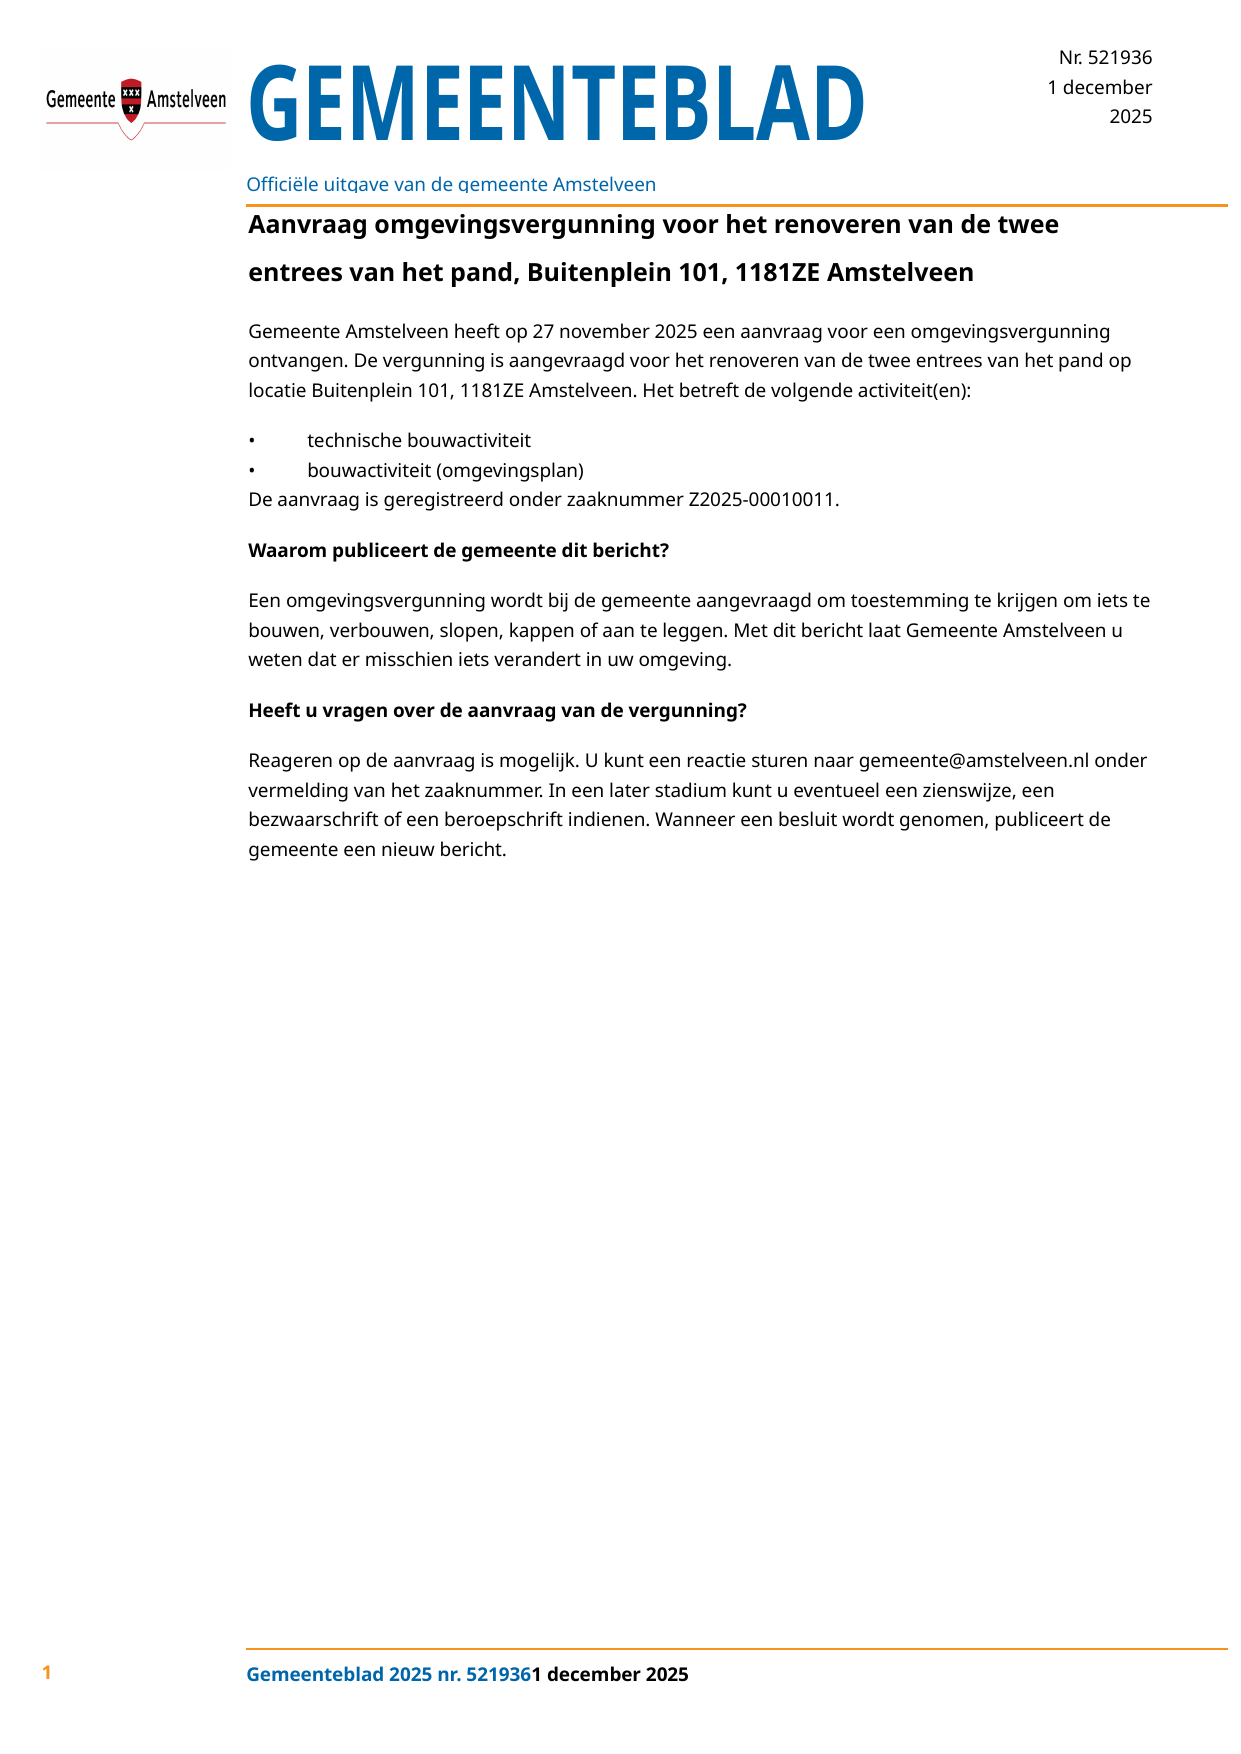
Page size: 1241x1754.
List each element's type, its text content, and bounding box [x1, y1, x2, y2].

text Heeft u vragen over de aanvraag van de vergunning? [248, 697, 1152, 723]
text De aanvraag is geregistreerd onder zaaknummer Z2025-00010011. [248, 487, 1152, 512]
text Een omgevingsvergunning wordt bij de gemeente aangevraagd om toestemming te krijgen om iets te bouwen, verbouwen, slopen, kappen of aan te leggen. Met dit bericht laat Gemeente Amstelveen u weten dat er misschien iets verandert in uw omgeving. [248, 587, 1152, 672]
text Reageren op de aanvraag is mogelijk. U kunt een reactie sturen naar gemeente@amstelveen.nl onder vermelding van het zaaknummer. In een later stadium kunt u eventueel een zienswijze, een bezwaarschrift of een beroepschrift indienen. Wanneer een besluit wordt genomen, publiceert de gemeente een nieuw bericht. [248, 747, 1152, 862]
text Waarom publiceert de gemeente dit bericht? [248, 537, 1152, 563]
list bouwactiviteit (omgevingsplan) [248, 457, 1152, 483]
list technische bouwactiviteit [248, 427, 1152, 453]
text Gemeente Amstelveen heeft op 27 november 2025 een aanvraag voor een omgevingsvergunning ontvangen. De vergunning is aangevraagd voor het renoveren van de twee entrees van het pand op locatie Buitenplein 101, 1181ZE Amstelveen. Het betreft de volgende activiteit(en): [248, 318, 1152, 403]
text Aanvraag omgevingsvergunning voor het renoveren van de twee entrees van het pand, Buitenplein 101, 1181ZE Amstelveen [248, 207, 1152, 288]
picture [41, 47, 231, 172]
